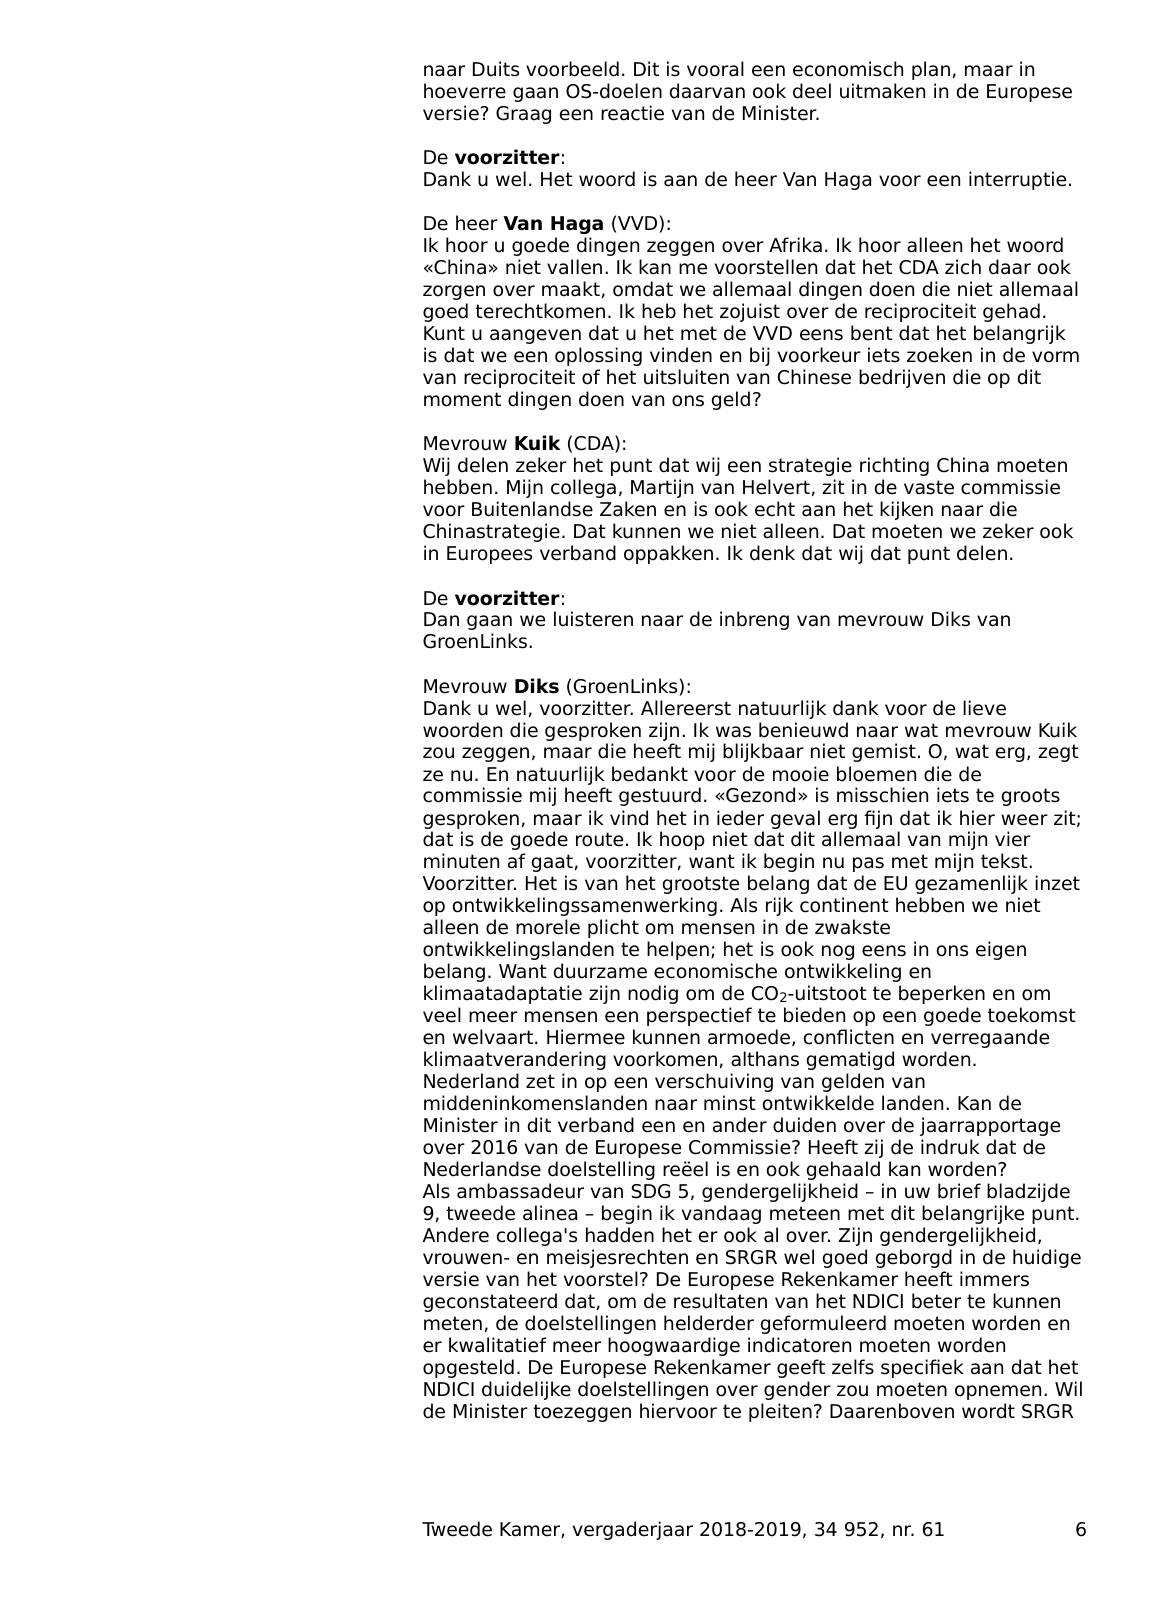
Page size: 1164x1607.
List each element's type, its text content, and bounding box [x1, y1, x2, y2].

text Mevrouw Diks (GroenLinks): [422, 676, 1087, 697]
text Voorzitter. Het is van het grootste belang dat de EU gezamenlijk inzet op ontwikkelingssamenwerking. Als rijk continent hebben we niet alleen de morele plicht om mensen in de zwakste ontwikkelingslanden te helpen; het is ook nog eens in ons eigen belang. Want duurzame economische ontwikkeling en klimaatadaptatie zijn nodig om de CO2-uitstoot te beperken en om veel meer mensen een perspectief te bieden op een goede toekomst en welvaart. Hiermee kunnen armoede, conflicten en verregaande klimaatverandering voorkomen, althans gematigd worden. [422, 873, 1087, 1071]
text Ik hoor u goede dingen zeggen over Afrika. Ik hoor alleen het woord «China» niet vallen. Ik kan me voorstellen dat het CDA zich daar ook zorgen over maakt, omdat we allemaal dingen doen die niet allemaal goed terechtkomen. Ik heb het zojuist over de reciprociteit gehad. Kunt u aangeven dat u het met de VVD eens bent dat het belangrijk is dat we een oplossing vinden en bij voorkeur iets zoeken in de vorm van reciprociteit of het uitsluiten van Chinese bedrijven die op dit moment dingen doen van ons geld? [422, 235, 1087, 411]
text De voorzitter: [422, 587, 1087, 609]
text Als ambassadeur van SDG 5, gendergelijkheid – in uw brief bladzijde 9, tweede alinea – begin ik vandaag meteen met dit belangrijke punt. Andere collega's hadden het er ook al over. Zijn gendergelijkheid, vrouwen- en meisjesrechten en SRGR wel goed geborgd in de huidige versie van het voorstel? De Europese Rekenkamer heeft immers geconstateerd dat, om de resultaten van het NDICI beter te kunnen meten, de doelstellingen helderder geformuleerd moeten worden en er kwalitatief meer hoogwaardige indicatoren moeten worden opgesteld. De Europese Rekenkamer geeft zelfs specifiek aan dat het NDICI duidelijke doelstellingen over gender zou moeten opnemen. Wil de Minister toezeggen hiervoor te pleiten? Daarenboven wordt SRGR [422, 1181, 1087, 1423]
text De heer Van Haga (VVD): [422, 213, 1087, 235]
text Mevrouw Kuik (CDA): [422, 433, 1087, 455]
text naar Duits voorbeeld. Dit is vooral een economisch plan, maar in hoeverre gaan OS-doelen daarvan ook deel uitmaken in de Europese versie? Graag een reactie van de Minister. [422, 59, 1087, 125]
text De voorzitter: [422, 147, 1087, 169]
text Dank u wel, voorzitter. Allereerst natuurlijk dank voor de lieve woorden die gesproken zijn. Ik was benieuwd naar wat mevrouw Kuik zou zeggen, maar die heeft mij blijkbaar niet gemist. O, wat erg, zegt ze nu. En natuurlijk bedankt voor de mooie bloemen die de commissie mij heeft gestuurd. «Gezond» is misschien iets te groots gesproken, maar ik vind het in ieder geval erg fijn dat ik hier weer zit; dat is de goede route. Ik hoop niet dat dit allemaal van mijn vier minuten af gaat, voorzitter, want ik begin nu pas met mijn tekst. [422, 697, 1087, 873]
text Wij delen zeker het punt dat wij een strategie richting China moeten hebben. Mijn collega, Martijn van Helvert, zit in de vaste commissie voor Buitenlandse Zaken en is ook echt aan het kijken naar die Chinastrategie. Dat kunnen we niet alleen. Dat moeten we zeker ook in Europees verband oppakken. Ik denk dat wij dat punt delen. [422, 455, 1087, 565]
text Dank u wel. Het woord is aan de heer Van Haga voor een interruptie. [422, 169, 1087, 191]
text Dan gaan we luisteren naar de inbreng van mevrouw Diks van GroenLinks. [422, 609, 1087, 653]
text Nederland zet in op een verschuiving van gelden van middeninkomenslanden naar minst ontwikkelde landen. Kan de Minister in dit verband een en ander duiden over de jaarrapportage over 2016 van de Europese Commissie? Heeft zij de indruk dat de Nederlandse doelstelling reëel is en ook gehaald kan worden? [422, 1071, 1087, 1181]
